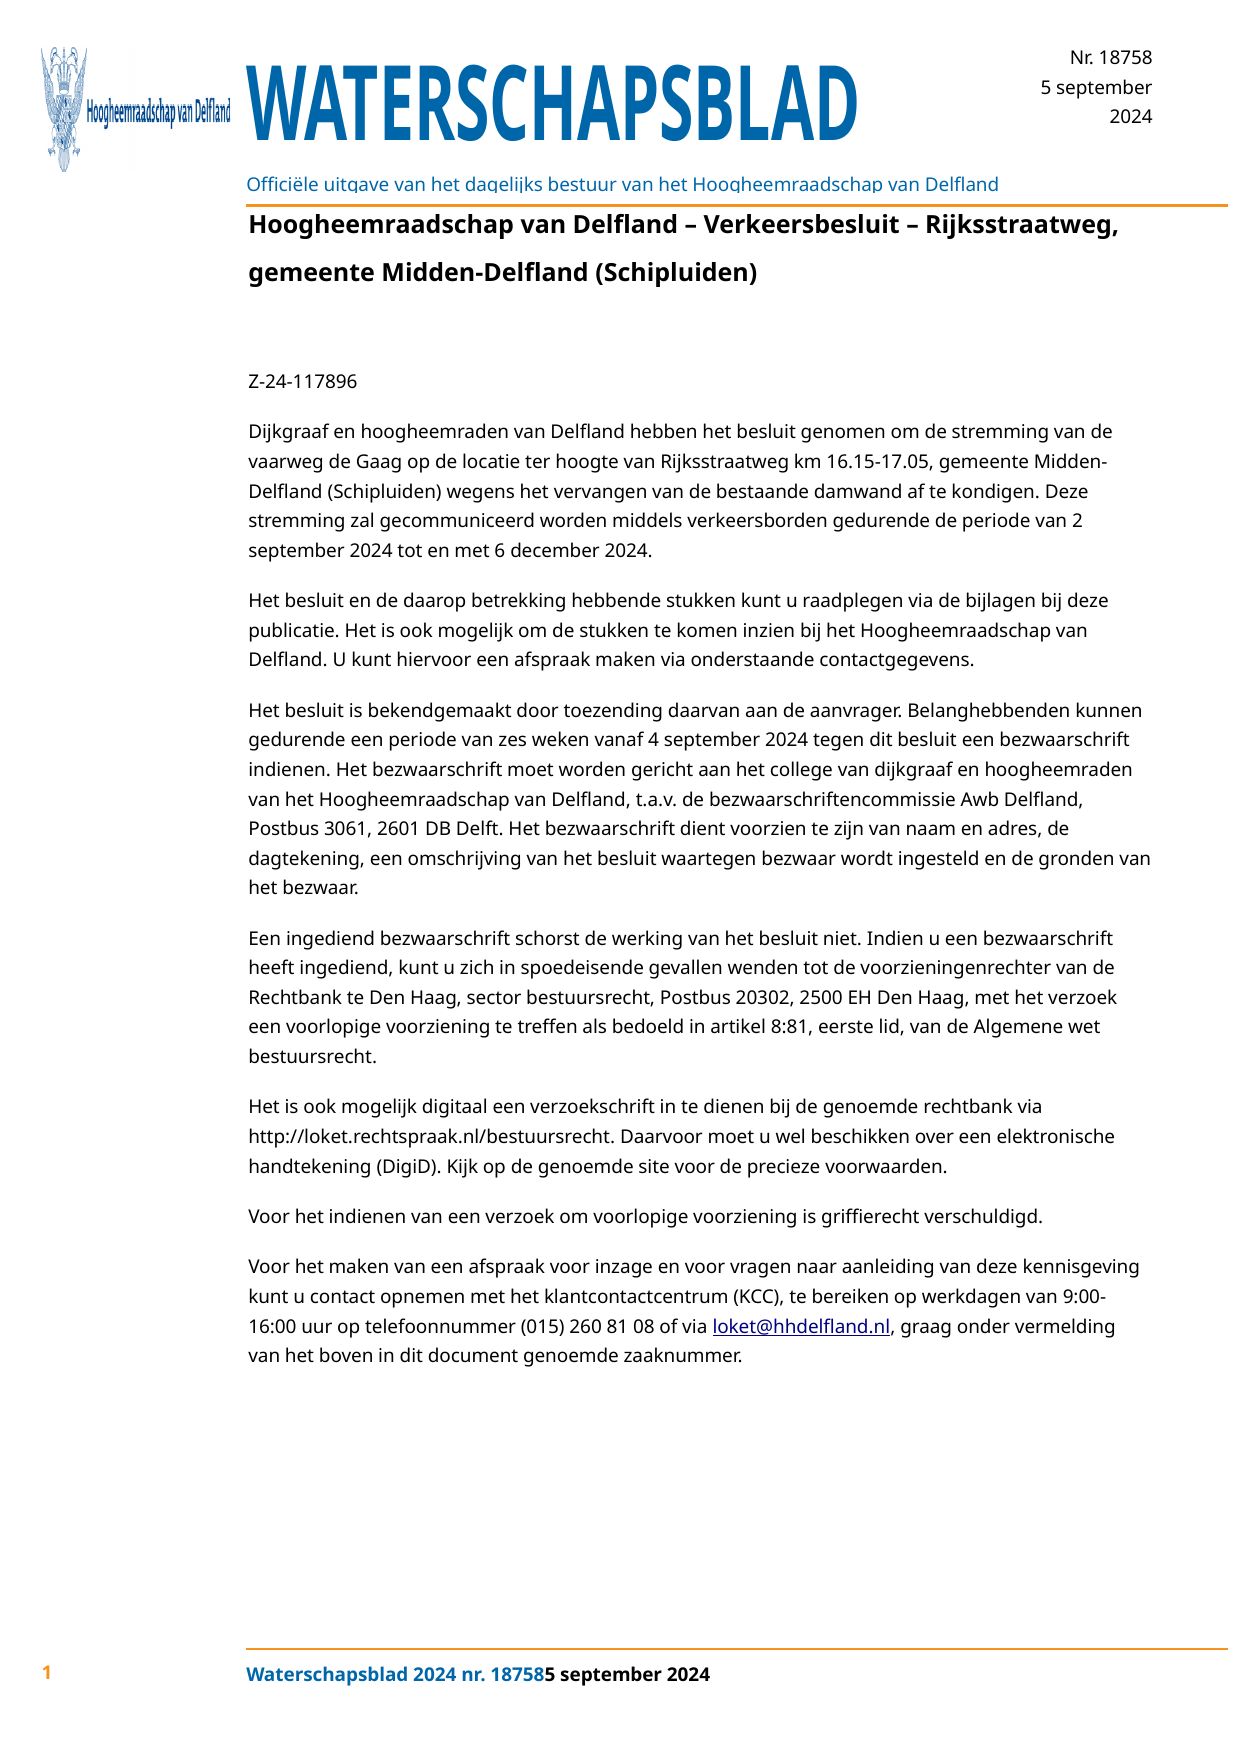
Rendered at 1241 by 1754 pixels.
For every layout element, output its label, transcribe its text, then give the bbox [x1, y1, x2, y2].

text Z-24-117896 [248, 368, 1152, 394]
text Dijkgraaf en hoogheemraden van Delfland hebben het besluit genomen om de stremming van de vaarweg de Gaag op de locatie ter hoogte van Rijksstraatweg km 16.15-17.05, gemeente Midden-Delfland (Schipluiden) wegens het vervangen van de bestaande damwand af te kondigen. Deze stremming zal gecommuniceerd worden middels verkeersborden gedurende de periode van 2 september 2024 tot en met 6 december 2024. [248, 419, 1152, 563]
text Een ingediend bezwaarschrift schorst de werking van het besluit niet. Indien u een bezwaarschrift heeft ingediend, kunt u zich in spoedeisende gevallen wenden tot de voorzieningenrechter van de Rechtbank te Den Haag, sector bestuursrecht, Postbus 20302, 2500 EH Den Haag, met het verzoek een voorlopige voorziening te treffen als bedoeld in artikel 8:81, eerste lid, van de Algemene wet bestuursrecht. [248, 925, 1152, 1069]
picture [41, 47, 231, 172]
text Het besluit en de daarop betrekking hebbende stukken kunt u raadplegen via de bijlagen bij deze publicatie. Het is ook mogelijk om de stukken te komen inzien bij het Hoogheemraadschap van Delfland. U kunt hiervoor een afspraak maken via onderstaande contactgegevens. [248, 587, 1152, 672]
text Het is ook mogelijk digitaal een verzoekschrift in te dienen bij de genoemde rechtbank via http://loket.rechtspraak.nl/bestuursrecht. Daarvoor moet u wel beschikken over een elektronische handtekening (DigiD). Kijk op de genoemde site voor de precieze voorwaarden. [248, 1094, 1152, 1179]
text Het besluit is bekendgemaakt door toezending daarvan aan de aanvrager. Belanghebbenden kunnen gedurende een periode van zes weken vanaf 4 september 2024 tegen dit besluit een bezwaarschrift indienen. Het bezwaarschrift moet worden gericht aan het college van dijkgraaf en hoogheemraden van het Hoogheemraadschap van Delfland, t.a.v. de bezwaarschriftencommissie Awb Delfland, Postbus 3061, 2601 DB Delft. Het bezwaarschrift dient voorzien te zijn van naam en adres, de dagtekening, een omschrijving van het besluit waartegen bezwaar wordt ingesteld en de gronden van het bezwaar. [248, 697, 1152, 900]
text Voor het indienen van een verzoek om voorlopige voorziening is griffierecht verschuldigd. [248, 1203, 1152, 1229]
text Hoogheemraadschap van Delfland – Verkeersbesluit – Rijksstraatweg, gemeente Midden-Delfland (Schipluiden) [248, 207, 1152, 288]
text Voor het maken van een afspraak voor inzage en voor vragen naar aanleiding van deze kennisgeving kunt u contact opnemen met het klantcontactcentrum (KCC), te bereiken op werkdagen van 9:00-16:00 uur op telefoonnummer (015) 260 81 08 of via loket@hhdelfland.nl, graag onder vermelding van het boven in dit document genoemde zaaknummer. [248, 1254, 1152, 1368]
